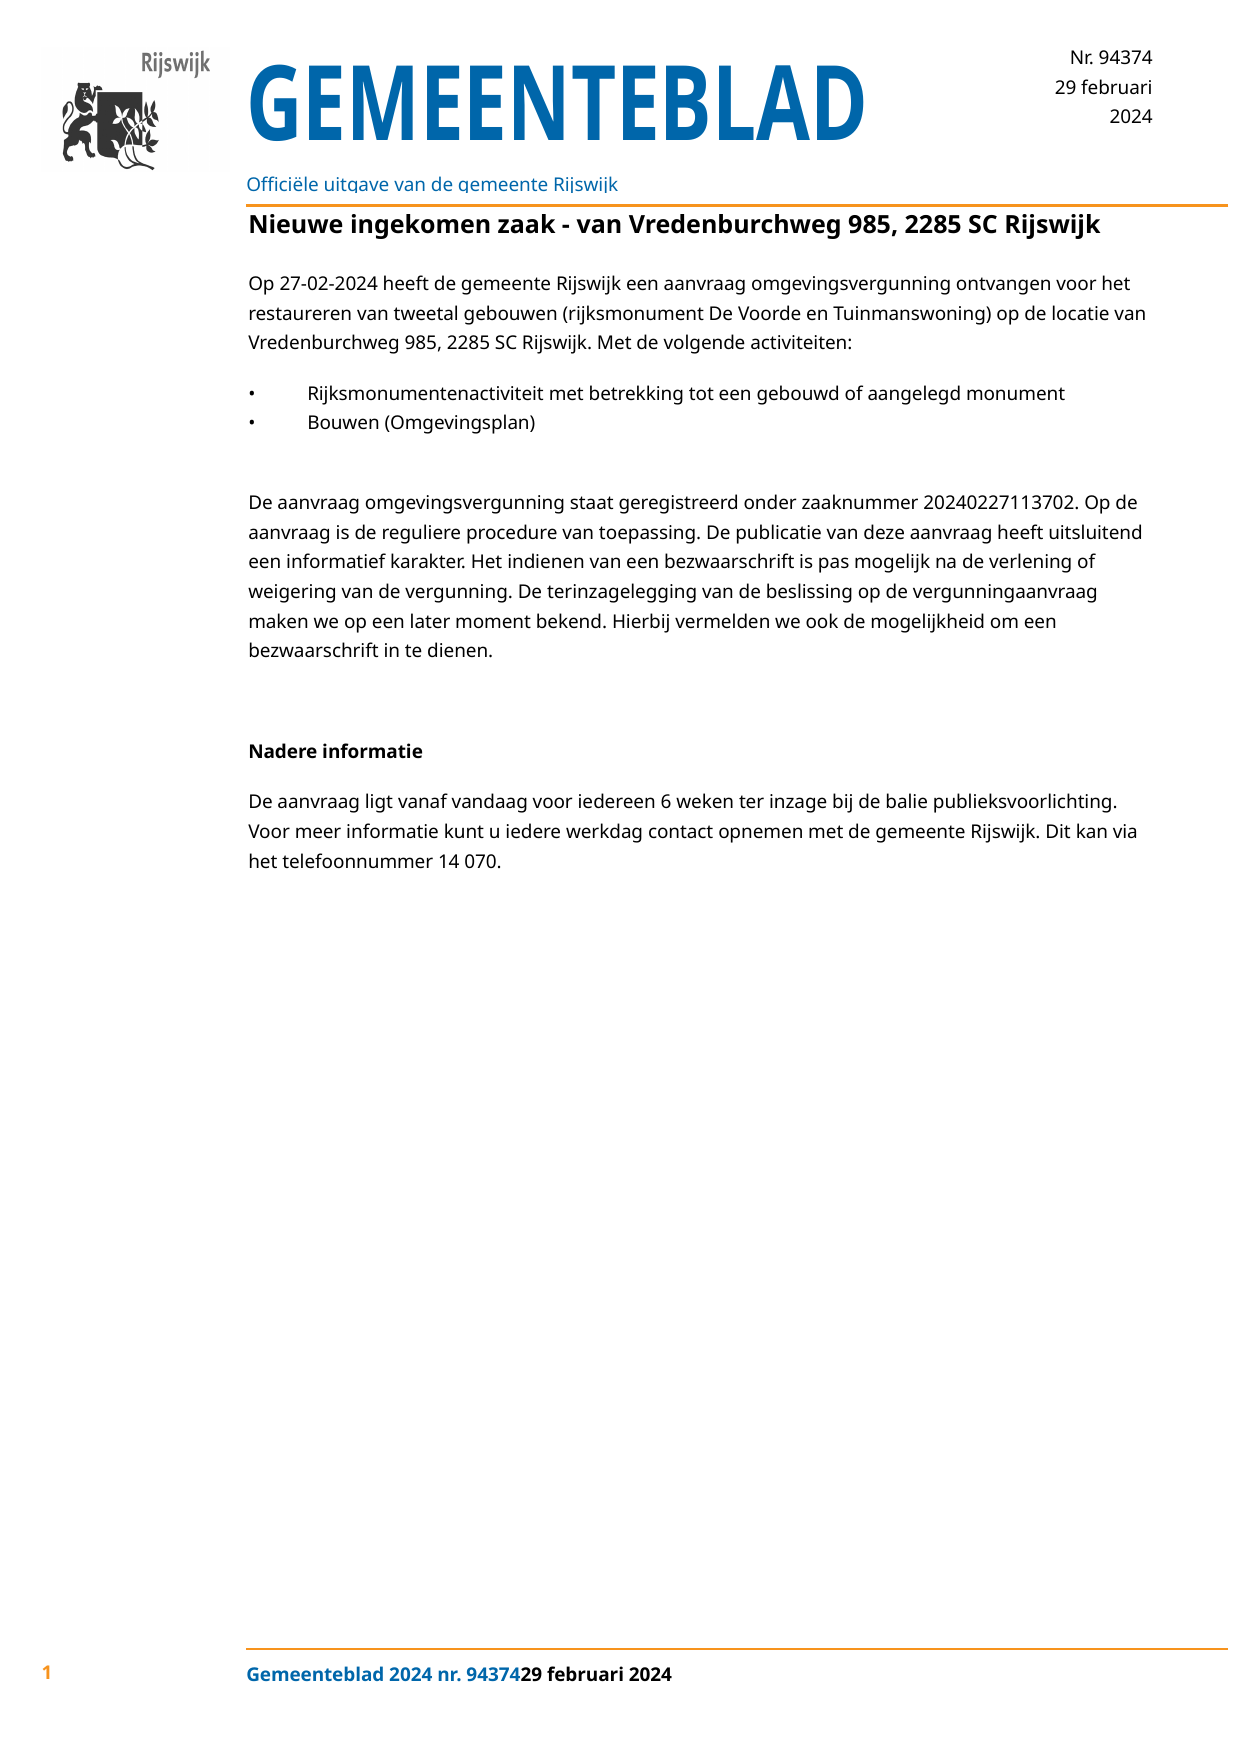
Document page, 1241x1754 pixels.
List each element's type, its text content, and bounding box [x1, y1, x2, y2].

text Op 27-02-2024 heeft de gemeente Rijswijk een aanvraag omgevingsvergunning ontvangen voor het restaureren van tweetal gebouwen (rijksmonument De Voorde en Tuinmanswoning) op de locatie van Vredenburchweg 985, 2285 SC Rijswijk. Met de volgende activiteiten: [248, 270, 1152, 355]
text De aanvraag omgevingsvergunning staat geregistreerd onder zaaknummer 20240227113702. Op de aanvraag is de reguliere procedure van toepassing. De publicatie van deze aanvraag heeft uitsluitend een informatief karakter. Het indienen van een bezwaarschrift is pas mogelijk na de verlening of weigering van de vergunning. De terinzagelegging van de beslissing op de vergunningaanvraag maken we op een later moment bekend. Hierbij vermelden we ook de mogelijkheid om een bezwaarschrift in te dienen. [248, 489, 1152, 663]
list Bouwen (Omgevingsplan) [248, 409, 1152, 435]
text De aanvraag ligt vanaf vandaag voor iedereen 6 weken ter inzage bij de balie publieksvoorlichting. Voor meer informatie kunt u iedere werkdag contact opnemen met de gemeente Rijswijk. Dit kan via het telefoonnummer 14 070. [248, 789, 1152, 873]
text Nadere informatie [248, 738, 1152, 764]
list Rijksmonumentenactiviteit met betrekking tot een gebouwd of aangelegd monument [248, 380, 1152, 406]
text Nieuwe ingekomen zaak - van Vredenburchweg 985, 2285 SC Rijswijk [248, 207, 1152, 241]
picture [41, 47, 231, 172]
